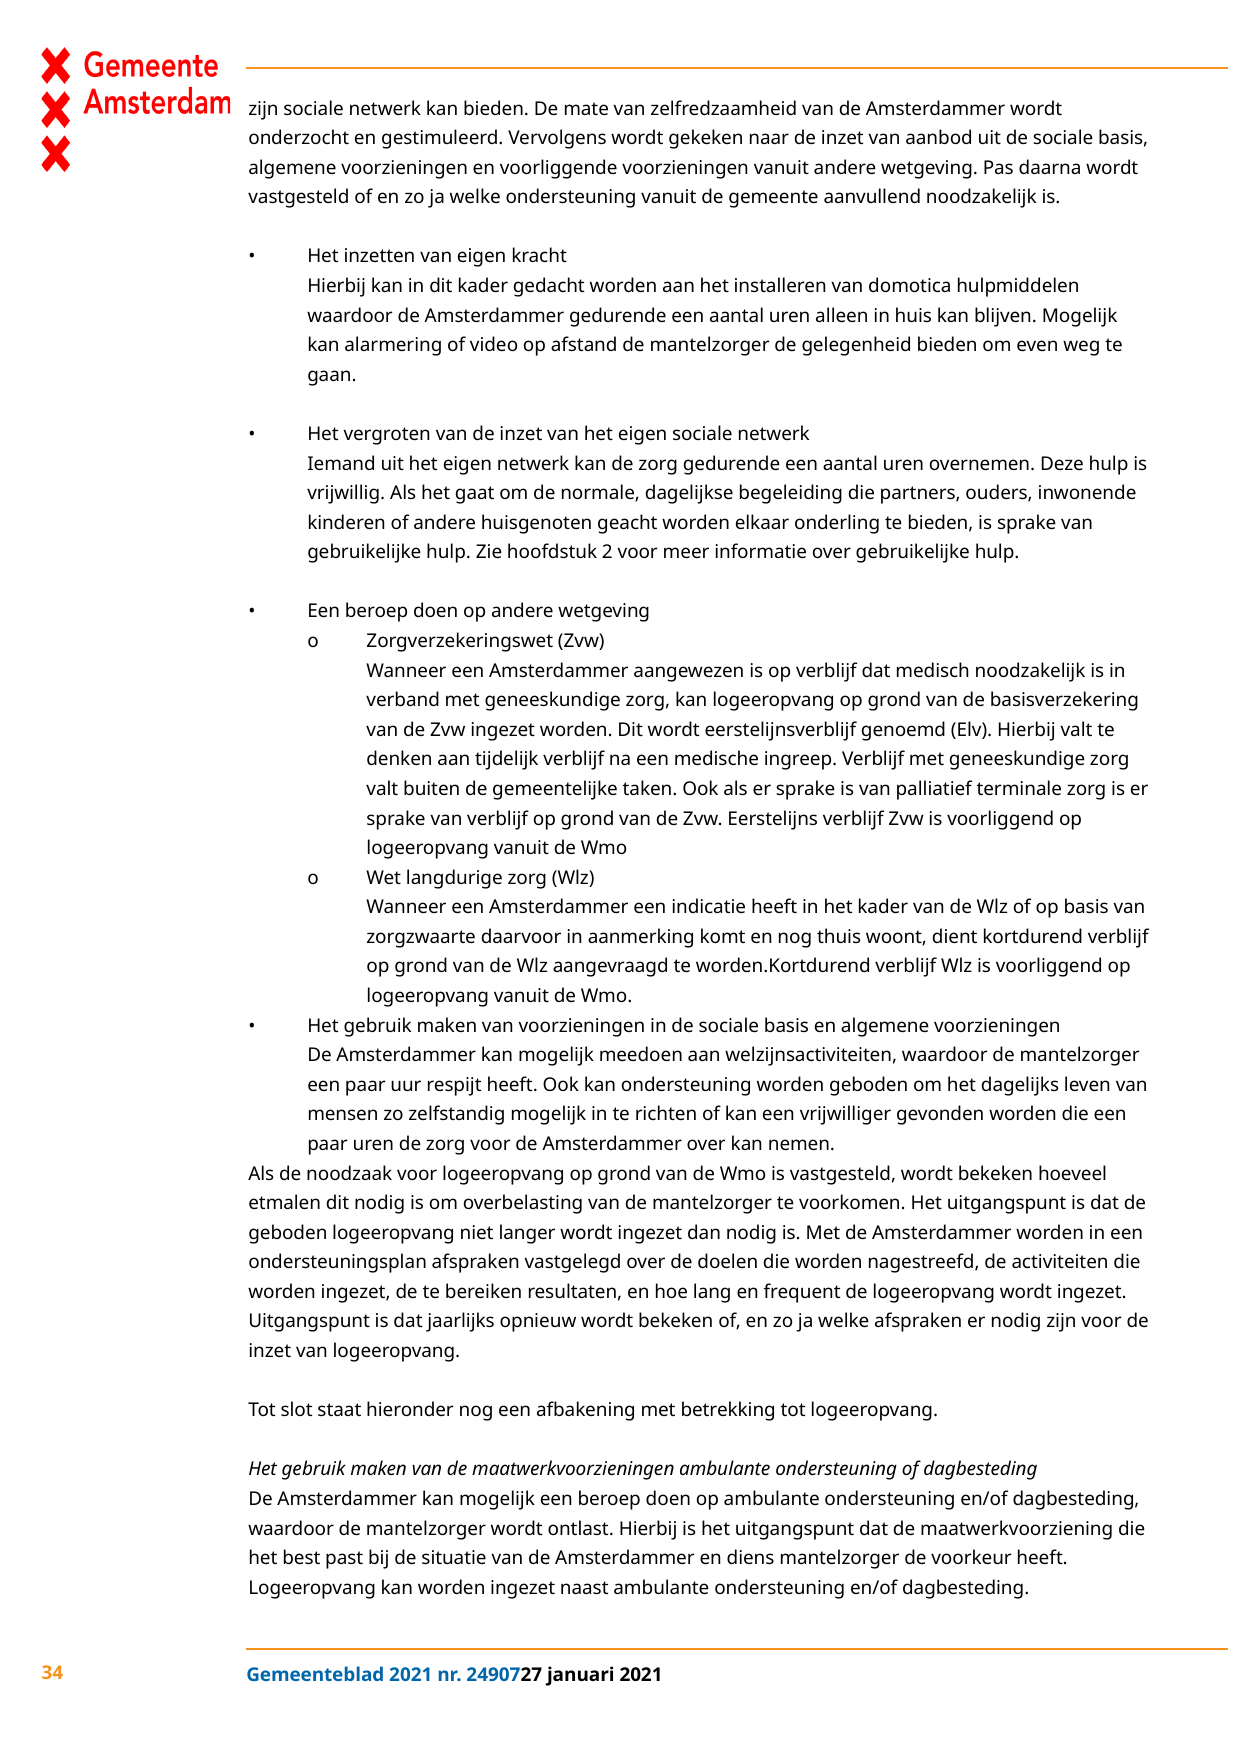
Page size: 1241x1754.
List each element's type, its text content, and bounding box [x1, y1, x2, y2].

list Iemand uit het eigen netwerk kan de zorg gedurende een aantal uren overnemen. Deze hulp is vrijwillig. Als het gaat om de normale, dagelijkse begeleiding die partners, ouders, inwonende kinderen of andere huisgenoten geacht worden elkaar onderling te bieden, is sprake van gebruikelijke hulp. Zie hoofdstuk 2 voor meer informatie over gebruikelijke hulp. [248, 450, 1152, 564]
list Zorgverzekeringswet (Zvw) [307, 627, 1152, 653]
list Hierbij kan in dit kader gedacht worden aan het installeren van domotica hulpmiddelen waardoor de Amsterdammer gedurende een aantal uren alleen in huis kan blijven. Mogelijk kan alarmering of video op afstand de mantelzorger de gelegenheid bieden om even weg te gaan. [248, 272, 1152, 387]
list Het vergroten van de inzet van het eigen sociale netwerk [248, 420, 1152, 446]
list Wanneer een Amsterdammer een indicatie heeft in het kader van de Wlz of op basis van zorgzwaarte daarvoor in aanmerking komt en nog thuis woont, dient kortdurend verblijf op grond van de Wlz aangevraagd te worden.Kortdurend verblijf Wlz is voorliggend op logeeropvang vanuit de Wmo. [307, 893, 1152, 1008]
text Als de noodzaak voor logeeropvang op grond van de Wmo is vastgesteld, wordt bekeken hoeveel etmalen dit nodig is om overbelasting van de mantelzorger te voorkomen. Het uitgangspunt is dat de geboden logeeropvang niet langer wordt ingezet dan nodig is. Met de Amsterdammer worden in een ondersteuningsplan afspraken vastgelegd over de doelen die worden nagestreefd, de activiteiten die worden ingezet, de te bereiken resultaten, en hoe lang en frequent de logeeropvang wordt ingezet. Uitgangspunt is dat jaarlijks opnieuw wordt bekeken of, en zo ja welke afspraken er nodig zijn voor de inzet van logeeropvang. [248, 1160, 1152, 1363]
text Tot slot staat hieronder nog een afbakening met betrekking tot logeeropvang. [248, 1396, 1152, 1422]
list Wet langdurige zorg (Wlz) [307, 864, 1152, 890]
list Het gebruik maken van voorzieningen in de sociale basis en algemene voorzieningen [248, 1012, 1152, 1038]
list Wanneer een Amsterdammer aangewezen is op verblijf dat medisch noodzakelijk is in verband met geneeskundige zorg, kan logeeropvang op grond van de basisverzekering van de Zvw ingezet worden. Dit wordt eerstelijnsverblijf genoemd (Elv). Hierbij valt te denken aan tijdelijk verblijf na een medische ingreep. Verblijf met geneeskundige zorg valt buiten de gemeentelijke taken. Ook als er sprake is van palliatief terminale zorg is er sprake van verblijf op grond van de Zvw. Eerstelijns verblijf Zvw is voorliggend op logeeropvang vanuit de Wmo [307, 657, 1152, 860]
list De Amsterdammer kan mogelijk meedoen aan welzijnsactiviteiten, waardoor de mantelzorger een paar uur respijt heeft. Ook kan ondersteuning worden geboden om het dagelijks leven van mensen zo zelfstandig mogelijk in te richten of kan een vrijwilliger gevonden worden die een paar uren de zorg voor de Amsterdammer over kan nemen. [248, 1041, 1152, 1156]
text De Amsterdammer kan mogelijk een beroep doen op ambulante ondersteuning en/of dagbesteding, waardoor de mantelzorger wordt ontlast. Hierbij is het uitgangspunt dat de maatwerkvoorziening die het best past bij de situatie van de Amsterdammer en diens mantelzorger de voorkeur heeft. Logeeropvang kan worden ingezet naast ambulante ondersteuning en/of dagbesteding. [248, 1485, 1152, 1600]
text zijn sociale netwerk kan bieden. De mate van zelfredzaamheid van de Amsterdammer wordt onderzocht en gestimuleerd. Vervolgens wordt gekeken naar de inzet van aanbod uit de sociale basis, algemene voorzieningen en voorliggende voorzieningen vanuit andere wetgeving. Pas daarna wordt vastgesteld of en zo ja welke ondersteuning vanuit de gemeente aanvullend noodzakelijk is. [248, 95, 1152, 209]
text Het gebruik maken van de maatwerkvoorzieningen ambulante ondersteuning of dagbesteding [248, 1456, 1152, 1481]
list Een beroep doen op andere wetgeving [248, 598, 1152, 623]
picture [41, 47, 231, 172]
list Het inzetten van eigen kracht [248, 243, 1152, 268]
